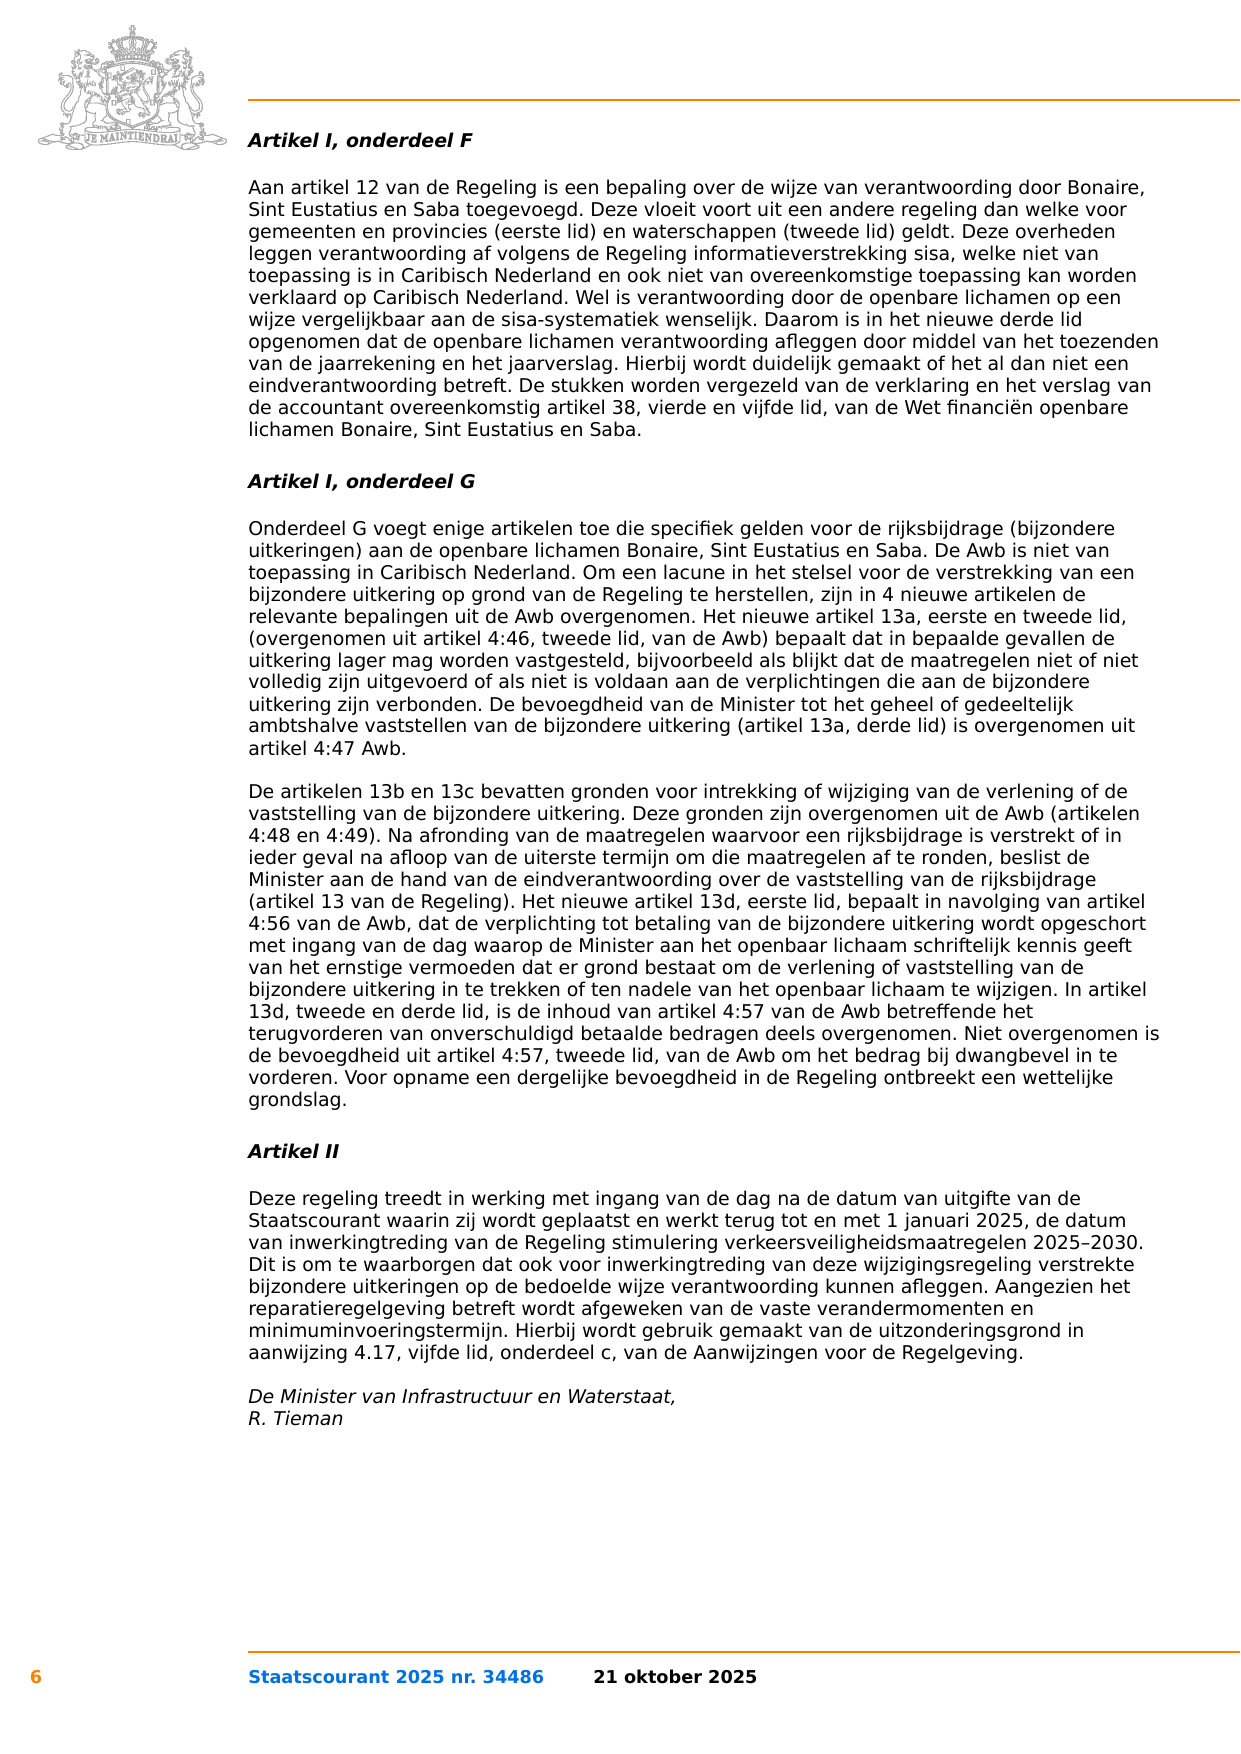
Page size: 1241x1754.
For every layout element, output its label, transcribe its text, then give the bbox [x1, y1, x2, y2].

text De Minister van Infrastructuur en Waterstaat, R. Tieman [248, 1386, 1163, 1429]
text Aan artikel 12 van de Regeling is een bepaling over de wijze van verantwoording door Bonaire, Sint Eustatius en Saba toegevoegd. Deze vloeit voort uit een andere regeling dan welke voor gemeenten en provincies (eerste lid) en waterschappen (tweede lid) geldt. Deze overheden leggen verantwoording af volgens de Regeling informatieverstrekking sisa, welke niet van toepassing is in Caribisch Nederland en ook niet van overeenkomstige toepassing kan worden verklaard op Caribisch Nederland. Wel is verantwoording door de openbare lichamen op een wijze vergelijkbaar aan de sisa-systematiek wenselijk. Daarom is in het nieuwe derde lid opgenomen dat de openbare lichamen verantwoording afleggen door middel van het toezenden van de jaarrekening en het jaarverslag. Hierbij wordt duidelijk gemaakt of het al dan niet een eindverantwoording betreft. De stukken worden vergezeld van de verklaring en het verslag van de accountant overeenkomstig artikel 38, vierde en vijfde lid, van de Wet financiën openbare lichamen Bonaire, Sint Eustatius en Saba. [248, 177, 1163, 441]
subtitle Artikel II [248, 1141, 1163, 1163]
subtitle Artikel I, onderdeel G [248, 471, 1163, 493]
text Deze regeling treedt in werking met ingang van de dag na de datum van uitgifte van de Staatscourant waarin zij wordt geplaatst en werkt terug tot en met 1 januari 2025, de datum van inwerkingtreding van de Regeling stimulering verkeersveiligheidsmaatregelen 2025–2030. Dit is om te waarborgen dat ook voor inwerkingtreding van deze wijzigingsregeling verstrekte bijzondere uitkeringen op de bedoelde wijze verantwoording kunnen afleggen. Aangezien het reparatieregelgeving betreft wordt afgeweken van de vaste verandermomenten en minimuminvoeringstermijn. Hierbij wordt gebruik gemaakt van de uitzonderingsgrond in aanwijzing 4.17, vijfde lid, onderdeel c, van de Aanwijzingen voor de Regelgeving. [248, 1188, 1163, 1364]
text Onderdeel G voegt enige artikelen toe die specifiek gelden voor de rijksbijdrage (bijzondere uitkeringen) aan de openbare lichamen Bonaire, Sint Eustatius en Saba. De Awb is niet van toepassing in Caribisch Nederland. Om een lacune in het stelsel voor de verstrekking van een bijzondere uitkering op grond van de Regeling te herstellen, zijn in 4 nieuwe artikelen de relevante bepalingen uit de Awb overgenomen. Het nieuwe artikel 13a, eerste en tweede lid, (overgenomen uit artikel 4:46, tweede lid, van de Awb) bepaalt dat in bepaalde gevallen de uitkering lager mag worden vastgesteld, bijvoorbeeld als blijkt dat de maatregelen niet of niet volledig zijn uitgevoerd of als niet is voldaan aan de verplichtingen die aan de bijzondere uitkering zijn verbonden. De bevoegdheid van de Minister tot het geheel of gedeeltelijk ambtshalve vaststellen van de bijzondere uitkering (artikel 13a, derde lid) is overgenomen uit artikel 4:47 Awb. [248, 518, 1163, 759]
picture [38, 25, 227, 150]
text De artikelen 13b en 13c bevatten gronden voor intrekking of wijziging van de verlening of de vaststelling van de bijzondere uitkering. Deze gronden zijn overgenomen uit de Awb (artikelen 4:48 en 4:49). Na afronding van de maatregelen waarvoor een rijksbijdrage is verstrekt of in ieder geval na afloop van de uiterste termijn om die maatregelen af te ronden, beslist de Minister aan de hand van de eindverantwoording over de vaststelling van de rijksbijdrage (artikel 13 van de Regeling). Het nieuwe artikel 13d, eerste lid, bepaalt in navolging van artikel 4:56 van de Awb, dat de verplichting tot betaling van de bijzondere uitkering wordt opgeschort met ingang van de dag waarop de Minister aan het openbaar lichaam schriftelijk kennis geeft van het ernstige vermoeden dat er grond bestaat om de verlening of vaststelling van de bijzondere uitkering in te trekken of ten nadele van het openbaar lichaam te wijzigen. In artikel 13d, tweede en derde lid, is de inhoud van artikel 4:57 van de Awb betreffende het terugvorderen van onverschuldigd betaalde bedragen deels overgenomen. Niet overgenomen is de bevoegdheid uit artikel 4:57, tweede lid, van de Awb om het bedrag bij dwangbevel in te vorderen. Voor opname een dergelijke bevoegdheid in de Regeling ontbreekt een wettelijke grondslag. [248, 781, 1163, 1111]
subtitle Artikel I, onderdeel F [248, 130, 1163, 152]
